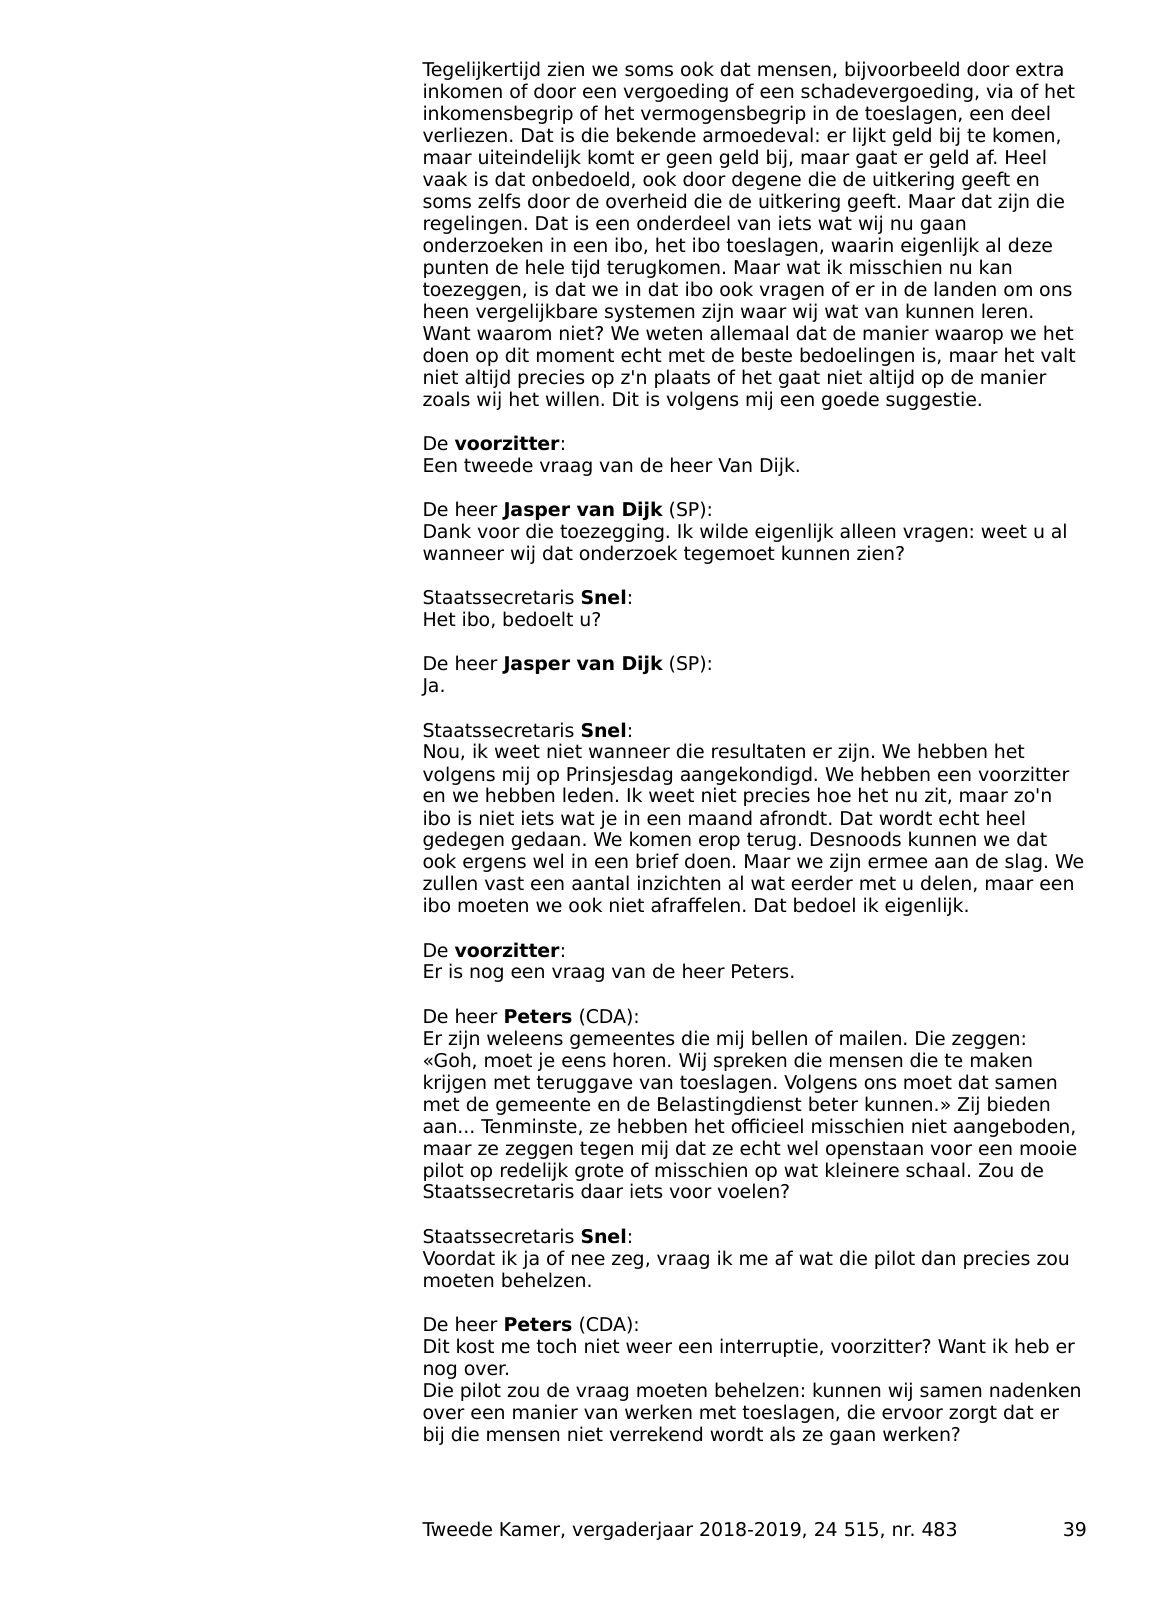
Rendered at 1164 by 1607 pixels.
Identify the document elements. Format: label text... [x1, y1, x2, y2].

text De voorzitter: [422, 433, 1087, 455]
text Het ibo, bedoelt u? [422, 609, 1087, 631]
text Er is nog een vraag van de heer Peters. [422, 961, 1087, 983]
text Voordat ik ja of nee zeg, vraag ik me af wat die pilot dan precies zou moeten behelzen. [422, 1248, 1087, 1292]
text Staatssecretaris Snel: [422, 587, 1087, 609]
text Staatssecretaris Snel: [422, 719, 1087, 741]
text Een tweede vraag van de heer Van Dijk. [422, 455, 1087, 477]
text Nou, ik weet niet wanneer die resultaten er zijn. We hebben het volgens mij op Prinsjesdag aangekondigd. We hebben een voorzitter en we hebben leden. Ik weet niet precies hoe het nu zit, maar zo'n ibo is niet iets wat je in een maand afrondt. Dat wordt echt heel gedegen gedaan. We komen erop terug. Desnoods kunnen we dat ook ergens wel in een brief doen. Maar we zijn ermee aan de slag. We zullen vast een aantal inzichten al wat eerder met u delen, maar een ibo moeten we ook niet afraffelen. Dat bedoel ik eigenlijk. [422, 741, 1087, 917]
text Dank voor die toezegging. Ik wilde eigenlijk alleen vragen: weet u al wanneer wij dat onderzoek tegemoet kunnen zien? [422, 521, 1087, 565]
text De heer Jasper van Dijk (SP): [422, 653, 1087, 675]
text De heer Jasper van Dijk (SP): [422, 499, 1087, 521]
text Dit kost me toch niet weer een interruptie, voorzitter? Want ik heb er nog over. [422, 1336, 1087, 1380]
text Tegelijkertijd zien we soms ook dat mensen, bijvoorbeeld door extra inkomen of door een vergoeding of een schadevergoeding, via of het inkomensbegrip of het vermogensbegrip in de toeslagen, een deel verliezen. Dat is die bekende armoedeval: er lijkt geld bij te komen, maar uiteindelijk komt er geen geld bij, maar gaat er geld af. Heel vaak is dat onbedoeld, ook door degene die de uitkering geeft en soms zelfs door de overheid die de uitkering geeft. Maar dat zijn die regelingen. Dat is een onderdeel van iets wat wij nu gaan onderzoeken in een ibo, het ibo toeslagen, waarin eigenlijk al deze punten de hele tijd terugkomen. Maar wat ik misschien nu kan toezeggen, is dat we in dat ibo ook vragen of er in de landen om ons heen vergelijkbare systemen zijn waar wij wat van kunnen leren. Want waarom niet? We weten allemaal dat de manier waarop we het doen op dit moment echt met de beste bedoelingen is, maar het valt niet altijd precies op z'n plaats of het gaat niet altijd op de manier zoals wij het willen. Dit is volgens mij een goede suggestie. [422, 59, 1087, 411]
text De heer Peters (CDA): [422, 1006, 1087, 1028]
text De heer Peters (CDA): [422, 1314, 1087, 1336]
text Ja. [422, 675, 1087, 697]
text Er zijn weleens gemeentes die mij bellen of mailen. Die zeggen: «Goh, moet je eens horen. Wij spreken die mensen die te maken krijgen met teruggave van toeslagen. Volgens ons moet dat samen met de gemeente en de Belastingdienst beter kunnen.» Zij bieden aan... Tenminste, ze hebben het officieel misschien niet aangeboden, maar ze zeggen tegen mij dat ze echt wel openstaan voor een mooie pilot op redelijk grote of misschien op wat kleinere schaal. Zou de Staatssecretaris daar iets voor voelen? [422, 1028, 1087, 1203]
text Die pilot zou de vraag moeten behelzen: kunnen wij samen nadenken over een manier van werken met toeslagen, die ervoor zorgt dat er bij die mensen niet verrekend wordt als ze gaan werken? [422, 1380, 1087, 1446]
text Staatssecretaris Snel: [422, 1226, 1087, 1248]
text De voorzitter: [422, 939, 1087, 961]
